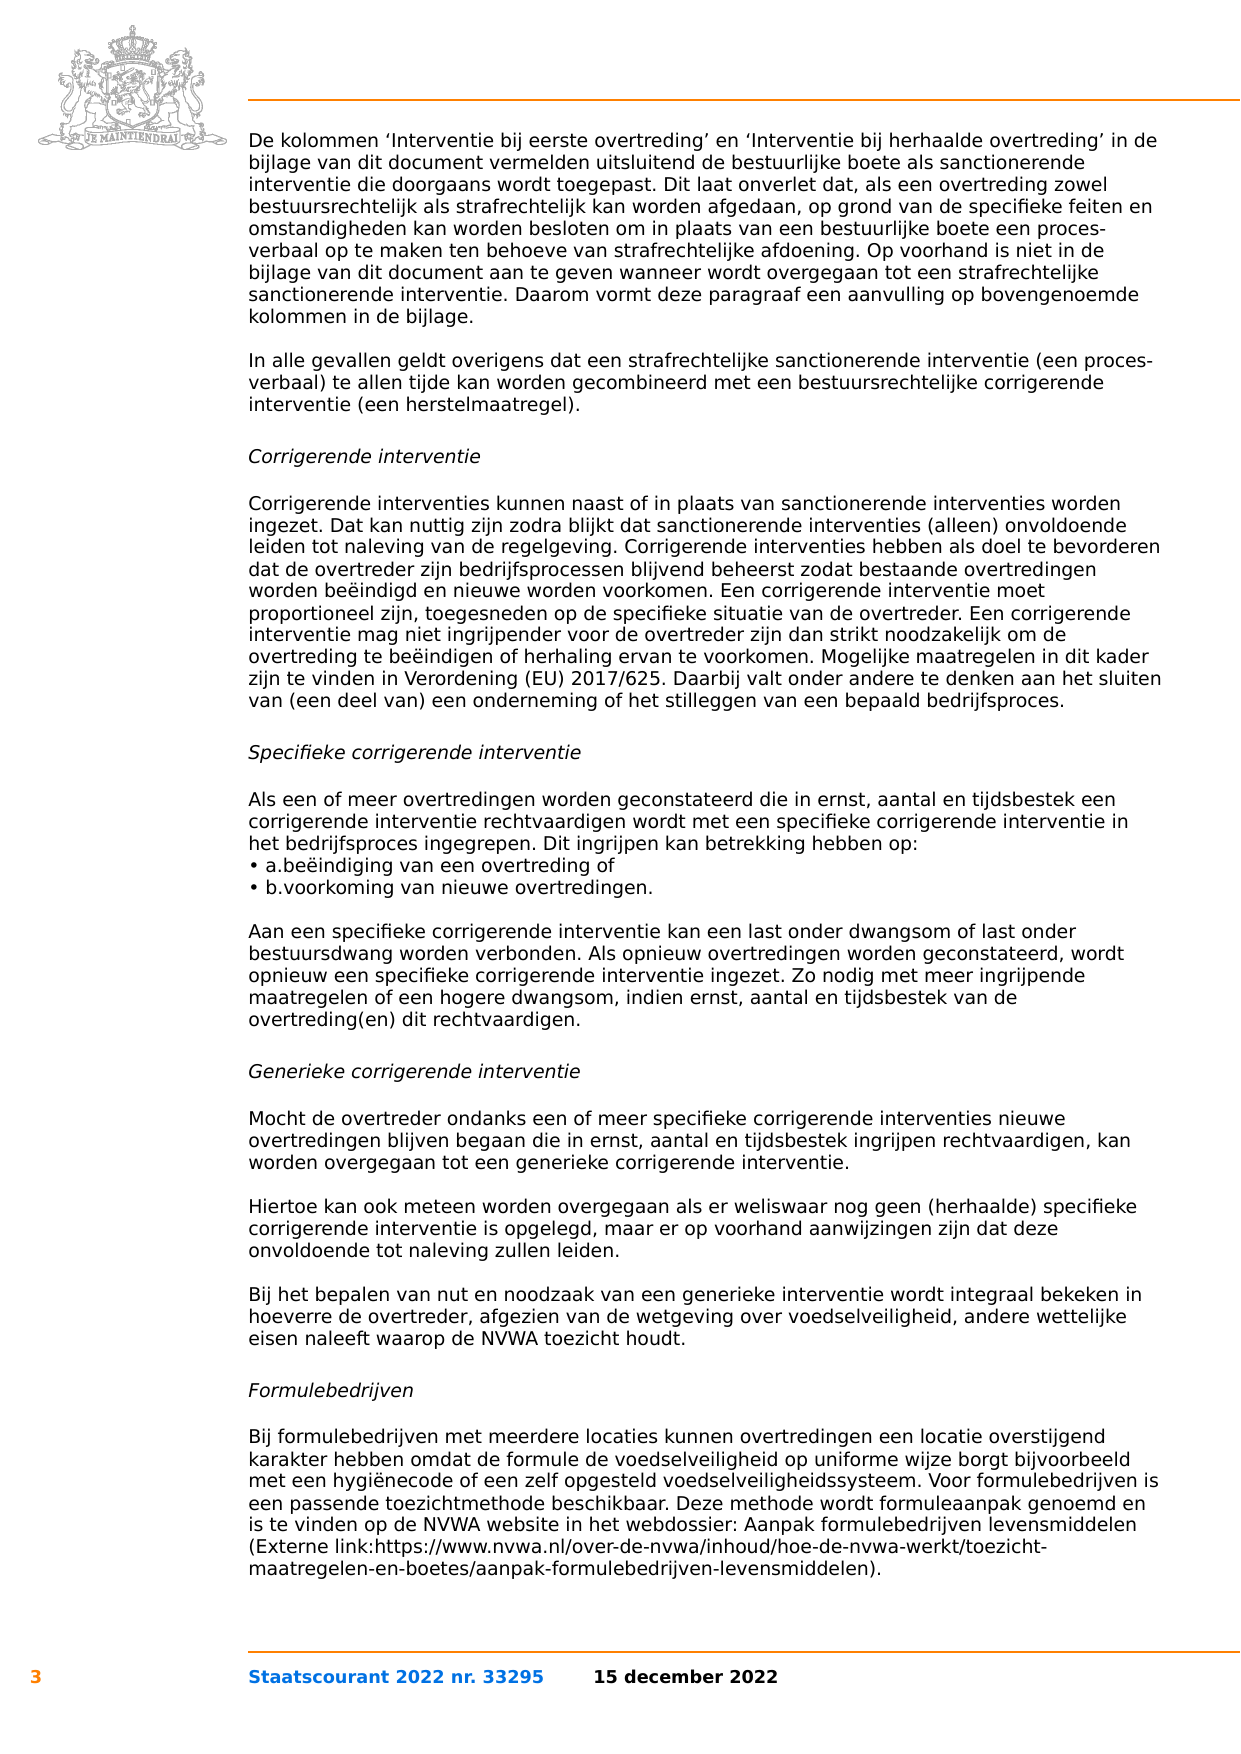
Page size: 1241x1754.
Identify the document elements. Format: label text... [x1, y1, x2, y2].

text • a.beëindiging van een overtreding of [248, 855, 1163, 877]
subtitle Specifieke corrigerende interventie [248, 742, 1163, 764]
text Als een of meer overtredingen worden geconstateerd die in ernst, aantal en tijdsbestek een corrigerende interventie rechtvaardigen wordt met een specifieke corrigerende interventie in het bedrijfsproces ingegrepen. Dit ingrijpen kan betrekking hebben op: [248, 789, 1163, 855]
subtitle Formulebedrijven [248, 1379, 1163, 1401]
text In alle gevallen geldt overigens dat een strafrechtelijke sanctionerende interventie (een proces-verbaal) te allen tijde kan worden gecombineerd met een bestuursrechtelijke corrigerende interventie (een herstelmaatregel). [248, 349, 1163, 416]
text Aan een specifieke corrigerende interventie kan een last onder dwangsom of last onder bestuursdwang worden verbonden. Als opnieuw overtredingen worden geconstateerd, wordt opnieuw een specifieke corrigerende interventie ingezet. Zo nodig met meer ingrijpende maatregelen of een hogere dwangsom, indien ernst, aantal en tijdsbestek van de overtreding(en) dit rechtvaardigen. [248, 921, 1163, 1031]
text • b.voorkoming van nieuwe overtredingen. [248, 877, 1163, 899]
text Hiertoe kan ook meteen worden overgegaan als er weliswaar nog geen (herhaalde) specifieke corrigerende interventie is opgelegd, maar er op voorhand aanwijzingen zijn dat deze onvoldoende tot naleving zullen leiden. [248, 1196, 1163, 1262]
text Corrigerende interventies kunnen naast of in plaats van sanctionerende interventies worden ingezet. Dat kan nuttig zijn zodra blijkt dat sanctionerende interventies (alleen) onvoldoende leiden tot naleving van de regelgeving. Corrigerende interventies hebben als doel te bevorderen dat de overtreder zijn bedrijfsprocessen blijvend beheerst zodat bestaande overtredingen worden beëindigd en nieuwe worden voorkomen. Een corrigerende interventie moet proportioneel zijn, toegesneden op de specifieke situatie van de overtreder. Een corrigerende interventie mag niet ingrijpender voor de overtreder zijn dan strikt noodzakelijk om de overtreding te beëindigen of herhaling ervan te voorkomen. Mogelijke maatregelen in dit kader zijn te vinden in Verordening (EU) 2017/625. Daarbij valt onder andere te denken aan het sluiten van (een deel van) een onderneming of het stilleggen van een bepaald bedrijfsproces. [248, 492, 1163, 712]
text Bij formulebedrijven met meerdere locaties kunnen overtredingen een locatie overstijgend karakter hebben omdat de formule de voedselveiligheid op uniforme wijze borgt bijvoorbeeld met een hygiënecode of een zelf opgesteld voedselveiligheidssysteem. Voor formulebedrijven is een passende toezichtmethode beschikbaar. Deze methode wordt formuleaanpak genoemd en is te vinden op de NVWA website in het webdossier: Aanpak formulebedrijven levensmiddelen (Externe link:https://www.nvwa.nl/over-de-nvwa/inhoud/hoe-de-nvwa-werkt/toezicht-maatregelen-en-boetes/aanpak-formulebedrijven-levensmiddelen). [248, 1426, 1163, 1580]
text De kolommen ‘Interventie bij eerste overtreding’ en ‘Interventie bij herhaalde overtreding’ in de bijlage van dit document vermelden uitsluitend de bestuurlijke boete als sanctionerende interventie die doorgaans wordt toegepast. Dit laat onverlet dat, als een overtreding zowel bestuursrechtelijk als strafrechtelijk kan worden afgedaan, op grond van de specifieke feiten en omstandigheden kan worden besloten om in plaats van een bestuurlijke boete een proces-verbaal op te maken ten behoeve van strafrechtelijke afdoening. Op voorhand is niet in de bijlage van dit document aan te geven wanneer wordt overgegaan tot een strafrechtelijke sanctionerende interventie. Daarom vormt deze paragraaf een aanvulling op bovengenoemde kolommen in de bijlage. [248, 130, 1163, 328]
text Bij het bepalen van nut en noodzaak van een generieke interventie wordt integraal bekeken in hoeverre de overtreder, afgezien van de wetgeving over voedselveiligheid, andere wettelijke eisen naleeft waarop de NVWA toezicht houdt. [248, 1283, 1163, 1349]
subtitle Corrigerende interventie [248, 446, 1163, 467]
picture [38, 25, 227, 150]
text Mocht de overtreder ondanks een of meer specifieke corrigerende interventies nieuwe overtredingen blijven begaan die in ernst, aantal en tijdsbestek ingrijpen rechtvaardigen, kan worden overgegaan tot een generieke corrigerende interventie. [248, 1108, 1163, 1174]
subtitle Generieke corrigerende interventie [248, 1061, 1163, 1083]
